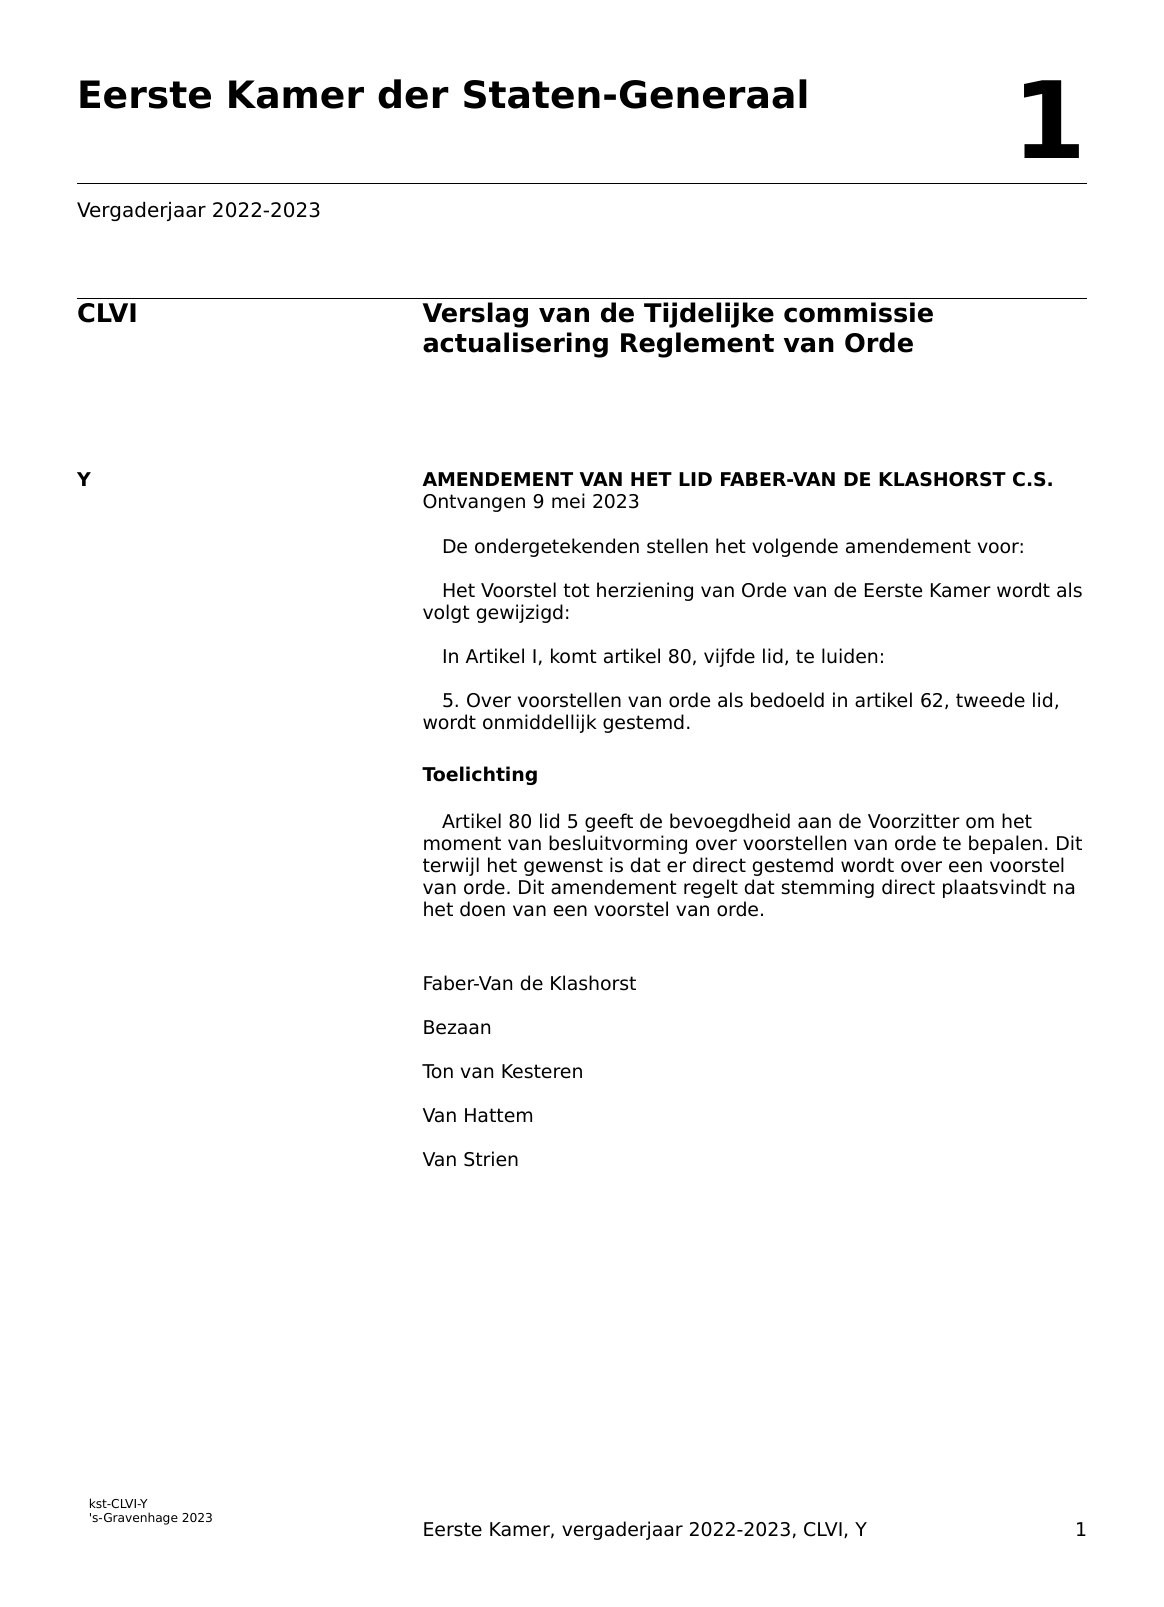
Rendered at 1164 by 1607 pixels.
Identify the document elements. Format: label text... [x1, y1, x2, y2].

table_header 1 [886, 59, 1087, 183]
subtitle Toelichting [422, 764, 1087, 786]
text De ondergetekenden stellen het volgende amendement voor: [422, 536, 1087, 557]
text Artikel 80 lid 5 geeft de bevoegdheid aan de Voorzitter om het moment van besluitvorming over voorstellen van orde te bepalen. Dit terwijl het gewenst is dat er direct gestemd wordt over een voorstel van orde. Dit amendement regelt dat stemming direct plaatsvindt na het doen van een voorstel van orde. [422, 811, 1087, 921]
subtitle CLVI Verslag van de Tijdelijke commissie actualisering Reglement van Orde [77, 299, 1087, 358]
text 5. Over voorstellen van orde als bedoeld in artikel 62, tweede lid, wordt onmiddellijk gestemd. [422, 690, 1087, 734]
text In Artikel I, komt artikel 80, vijfde lid, te luiden: [422, 646, 1087, 668]
text 's-Gravenhage 2023 [88, 1511, 323, 1525]
subtitle Y AMENDEMENT VAN HET LID FABER-VAN DE KLASHORST C.S. [77, 469, 1087, 491]
text kst-CLVI-Y [88, 1497, 323, 1511]
table_cell Vergaderjaar 2022-2023 [77, 184, 1087, 298]
text Het Voorstel tot herziening van Orde van de Eerste Kamer wordt als volgt gewijzigd: [422, 580, 1087, 624]
text Ontvangen 9 mei 2023 [422, 491, 1087, 513]
text Faber-Van de Klashorst Bezaan Ton van Kesteren Van Hattem Van Strien [422, 951, 1087, 1171]
table_header Eerste Kamer der Staten-Generaal [77, 59, 886, 183]
